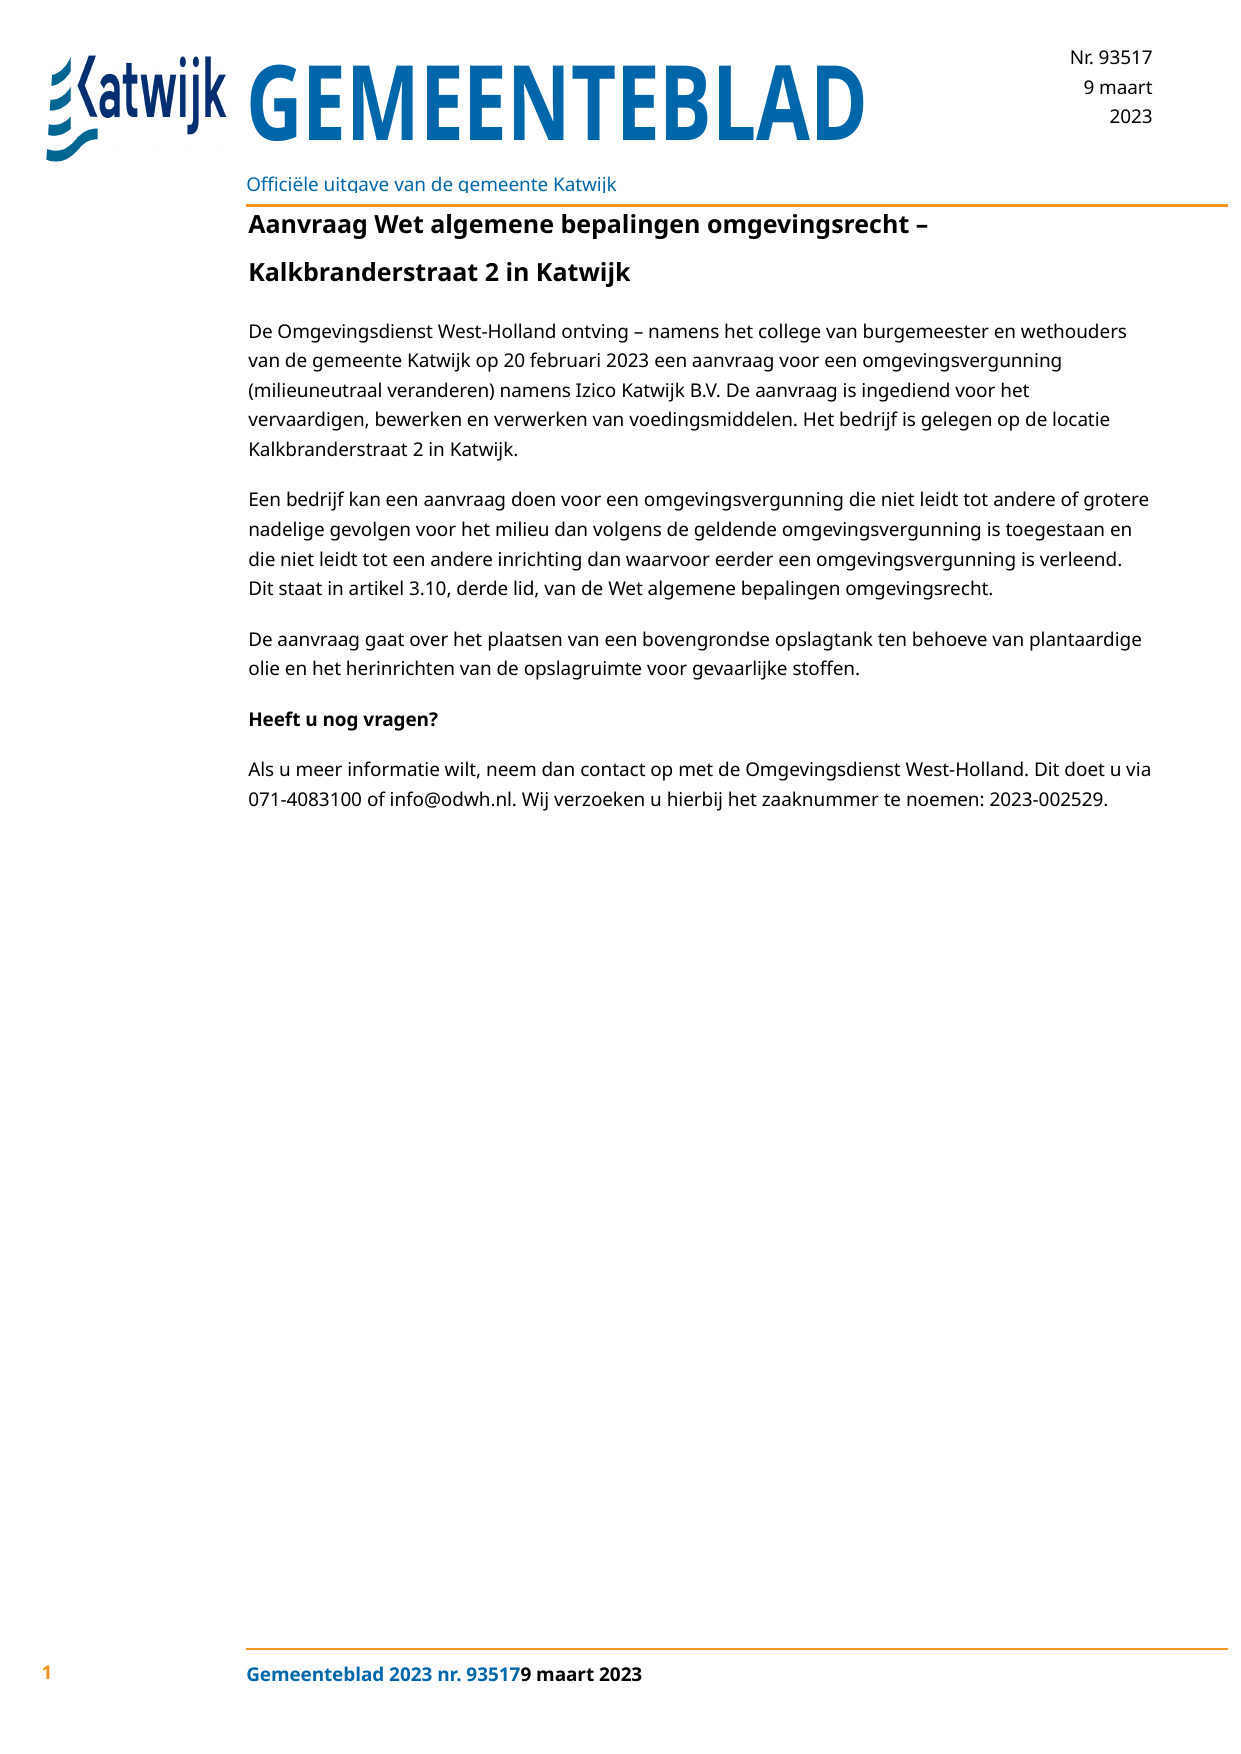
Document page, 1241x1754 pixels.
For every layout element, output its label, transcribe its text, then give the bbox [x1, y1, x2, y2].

text Aanvraag Wet algemene bepalingen omgevingsrecht – Kalkbranderstraat 2 in Katwijk [248, 207, 1152, 288]
text Heeft u nog vragen? [248, 706, 1152, 732]
text De Omgevingsdienst West-Holland ontving – namens het college van burgemeester en wethouders van de gemeente Katwijk op 20 februari 2023 een aanvraag voor een omgevingsvergunning (milieuneutraal veranderen) namens Izico Katwijk B.V. De aanvraag is ingediend voor het vervaardigen, bewerken en verwerken van voedingsmiddelen. Het bedrijf is gelegen op de locatie Kalkbranderstraat 2 in Katwijk. [248, 318, 1152, 462]
text Een bedrijf kan een aanvraag doen voor een omgevingsvergunning die niet leidt tot andere of grotere nadelige gevolgen voor het milieu dan volgens de geldende omgevingsvergunning is toegestaan en die niet leidt tot een andere inrichting dan waarvoor eerder een omgevingsvergunning is verleend. Dit staat in artikel 3.10, derde lid, van de Wet algemene bepalingen omgevingsrecht. [248, 487, 1152, 601]
picture [41, 47, 231, 172]
text De aanvraag gaat over het plaatsen van een bovengrondse opslagtank ten behoeve van plantaardige olie en het herinrichten van de opslagruimte voor gevaarlijke stoffen. [248, 626, 1152, 681]
text Als u meer informatie wilt, neem dan contact op met de Omgevingsdienst West-Holland. Dit doet u via 071‑4083100 of info@odwh.nl. Wij verzoeken u hierbij het zaaknummer te noemen: 2023-002529. [248, 756, 1152, 812]
